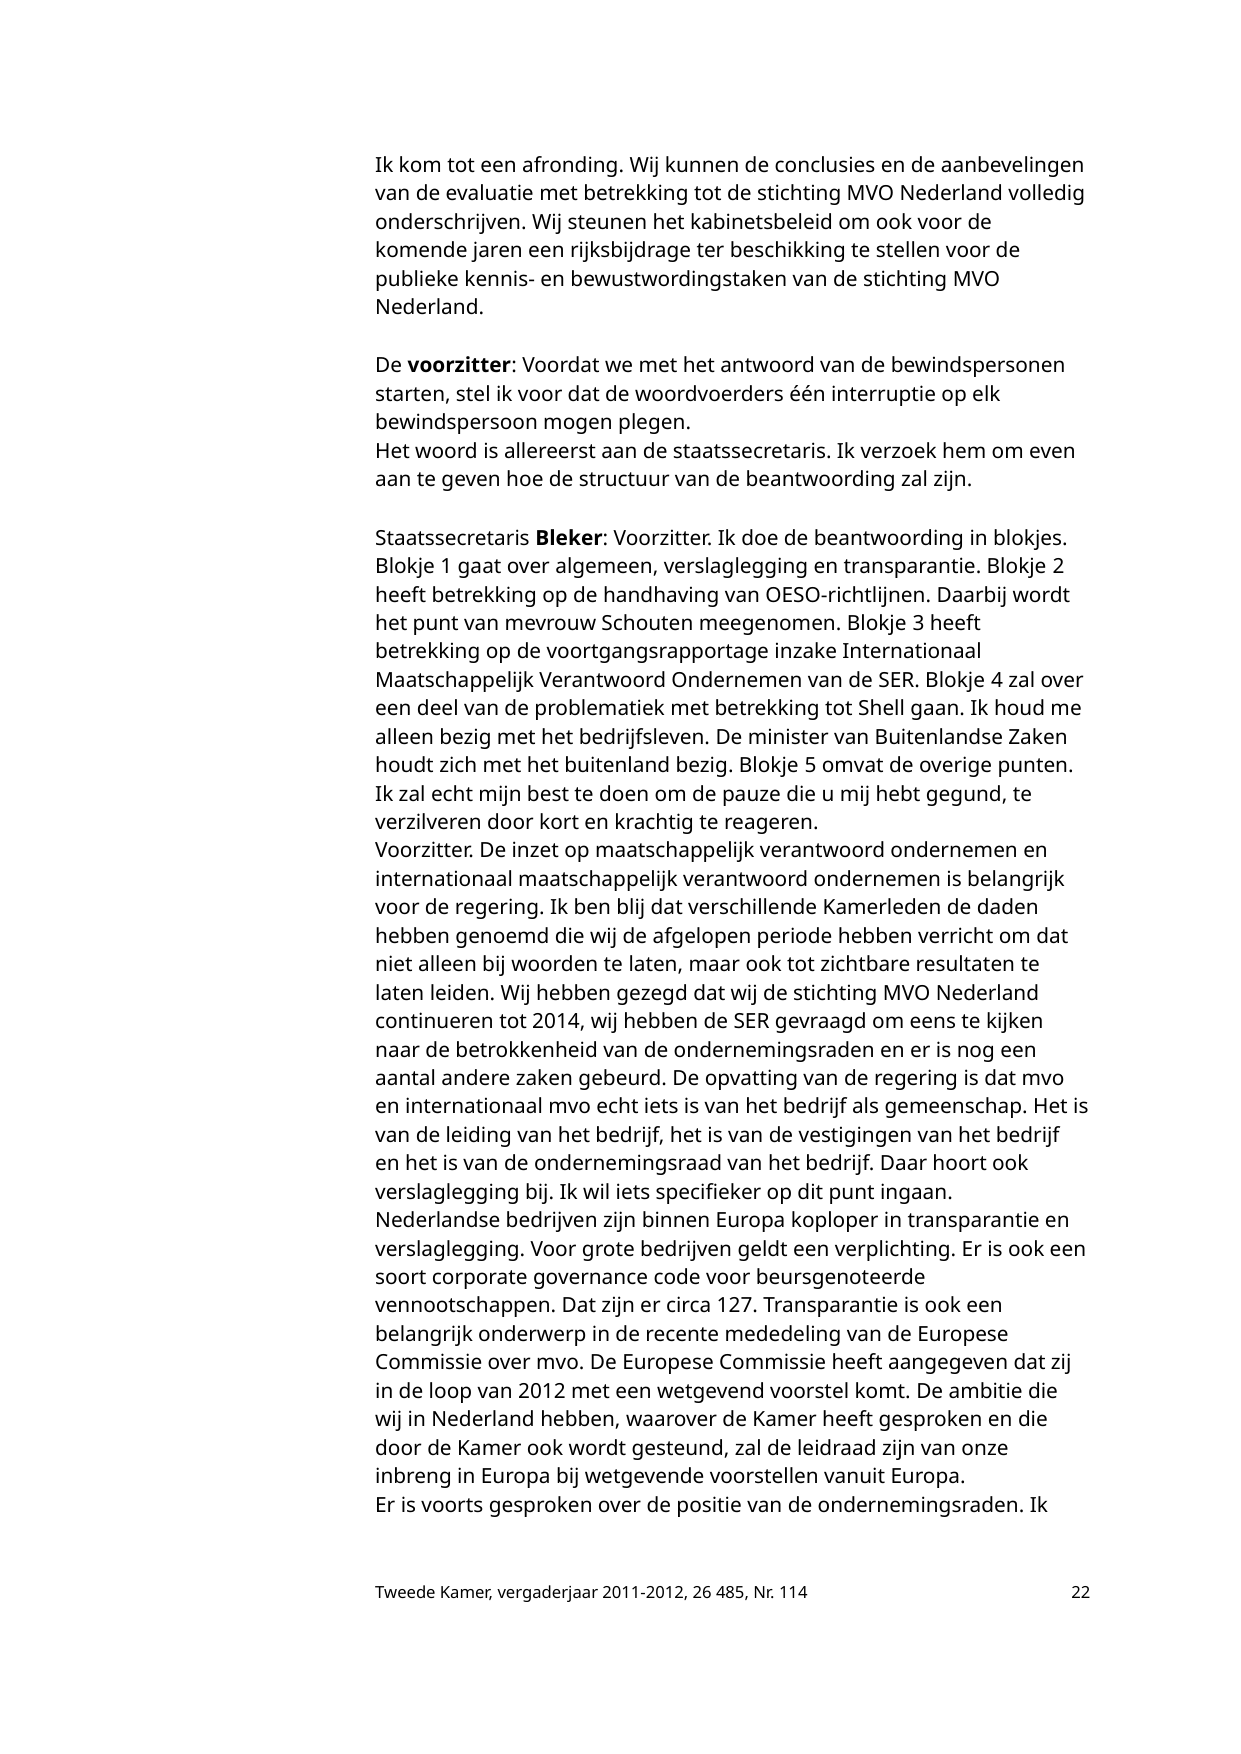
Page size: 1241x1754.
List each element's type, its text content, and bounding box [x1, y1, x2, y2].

text De voorzitter: Voordat we met het antwoord van de bewindspersonen starten, stel ik voor dat de woordvoerders één interruptie op elk bewindspersoon mogen plegen. [375, 351, 1090, 436]
text Voorzitter. De inzet op maatschappelijk verantwoord ondernemen en internationaal maatschappelijk verantwoord ondernemen is belangrijk voor de regering. Ik ben blij dat verschillende Kamerleden de daden hebben genoemd die wij de afgelopen periode hebben verricht om dat niet alleen bij woorden te laten, maar ook tot zichtbare resultaten te laten leiden. Wij hebben gezegd dat wij de stichting MVO Nederland continueren tot 2014, wij hebben de SER gevraagd om eens te kijken naar de betrokkenheid van de ondernemingsraden en er is nog een aantal andere zaken gebeurd. De opvatting van de regering is dat mvo en internationaal mvo echt iets is van het bedrijf als gemeenschap. Het is van de leiding van het bedrijf, het is van de vestigingen van het bedrijf en het is van de ondernemingsraad van het bedrijf. Daar hoort ook verslaglegging bij. Ik wil iets specifieker op dit punt ingaan. [375, 836, 1090, 1205]
text Staatssecretaris Bleker: Voorzitter. Ik doe de beantwoording in blokjes. Blokje 1 gaat over algemeen, verslaglegging en transparantie. Blokje 2 heeft betrekking op de handhaving van OESO-richtlijnen. Daarbij wordt het punt van mevrouw Schouten meegenomen. Blokje 3 heeft betrekking op de voortgangsrapportage inzake Internationaal Maatschappelijk Verantwoord Ondernemen van de SER. Blokje 4 zal over een deel van de problematiek met betrekking tot Shell gaan. Ik houd me alleen bezig met het bedrijfsleven. De minister van Buitenlandse Zaken houdt zich met het buitenland bezig. Blokje 5 omvat de overige punten. Ik zal echt mijn best te doen om de pauze die u mij hebt gegund, te verzilveren door kort en krachtig te reageren. [375, 523, 1090, 836]
text Nederlandse bedrijven zijn binnen Europa koploper in transparantie en verslaglegging. Voor grote bedrijven geldt een verplichting. Er is ook een soort corporate governance code voor beursgenoteerde vennootschappen. Dat zijn er circa 127. Transparantie is ook een belangrijk onderwerp in de recente mededeling van de Europese Commissie over mvo. De Europese Commissie heeft aangegeven dat zij in de loop van 2012 met een wetgevend voorstel komt. De ambitie die wij in Nederland hebben, waarover de Kamer heeft gesproken en die door de Kamer ook wordt gesteund, zal de leidraad zijn van onze inbreng in Europa bij wetgevende voorstellen vanuit Europa. [375, 1205, 1090, 1490]
text Het woord is allereerst aan de staatssecretaris. Ik verzoek hem om even aan te geven hoe de structuur van de beantwoording zal zijn. [375, 436, 1090, 493]
text Ik kom tot een afronding. Wij kunnen de conclusies en de aanbevelingen van de evaluatie met betrekking tot de stichting MVO Nederland volledig onderschrijven. Wij steunen het kabinetsbeleid om ook voor de komende jaren een rijksbijdrage ter beschikking te stellen voor de publieke kennis- en bewustwordingstaken van de stichting MVO Nederland. [375, 150, 1090, 321]
text Er is voorts gesproken over de positie van de ondernemingsraden. Ik [375, 1490, 1090, 1518]
